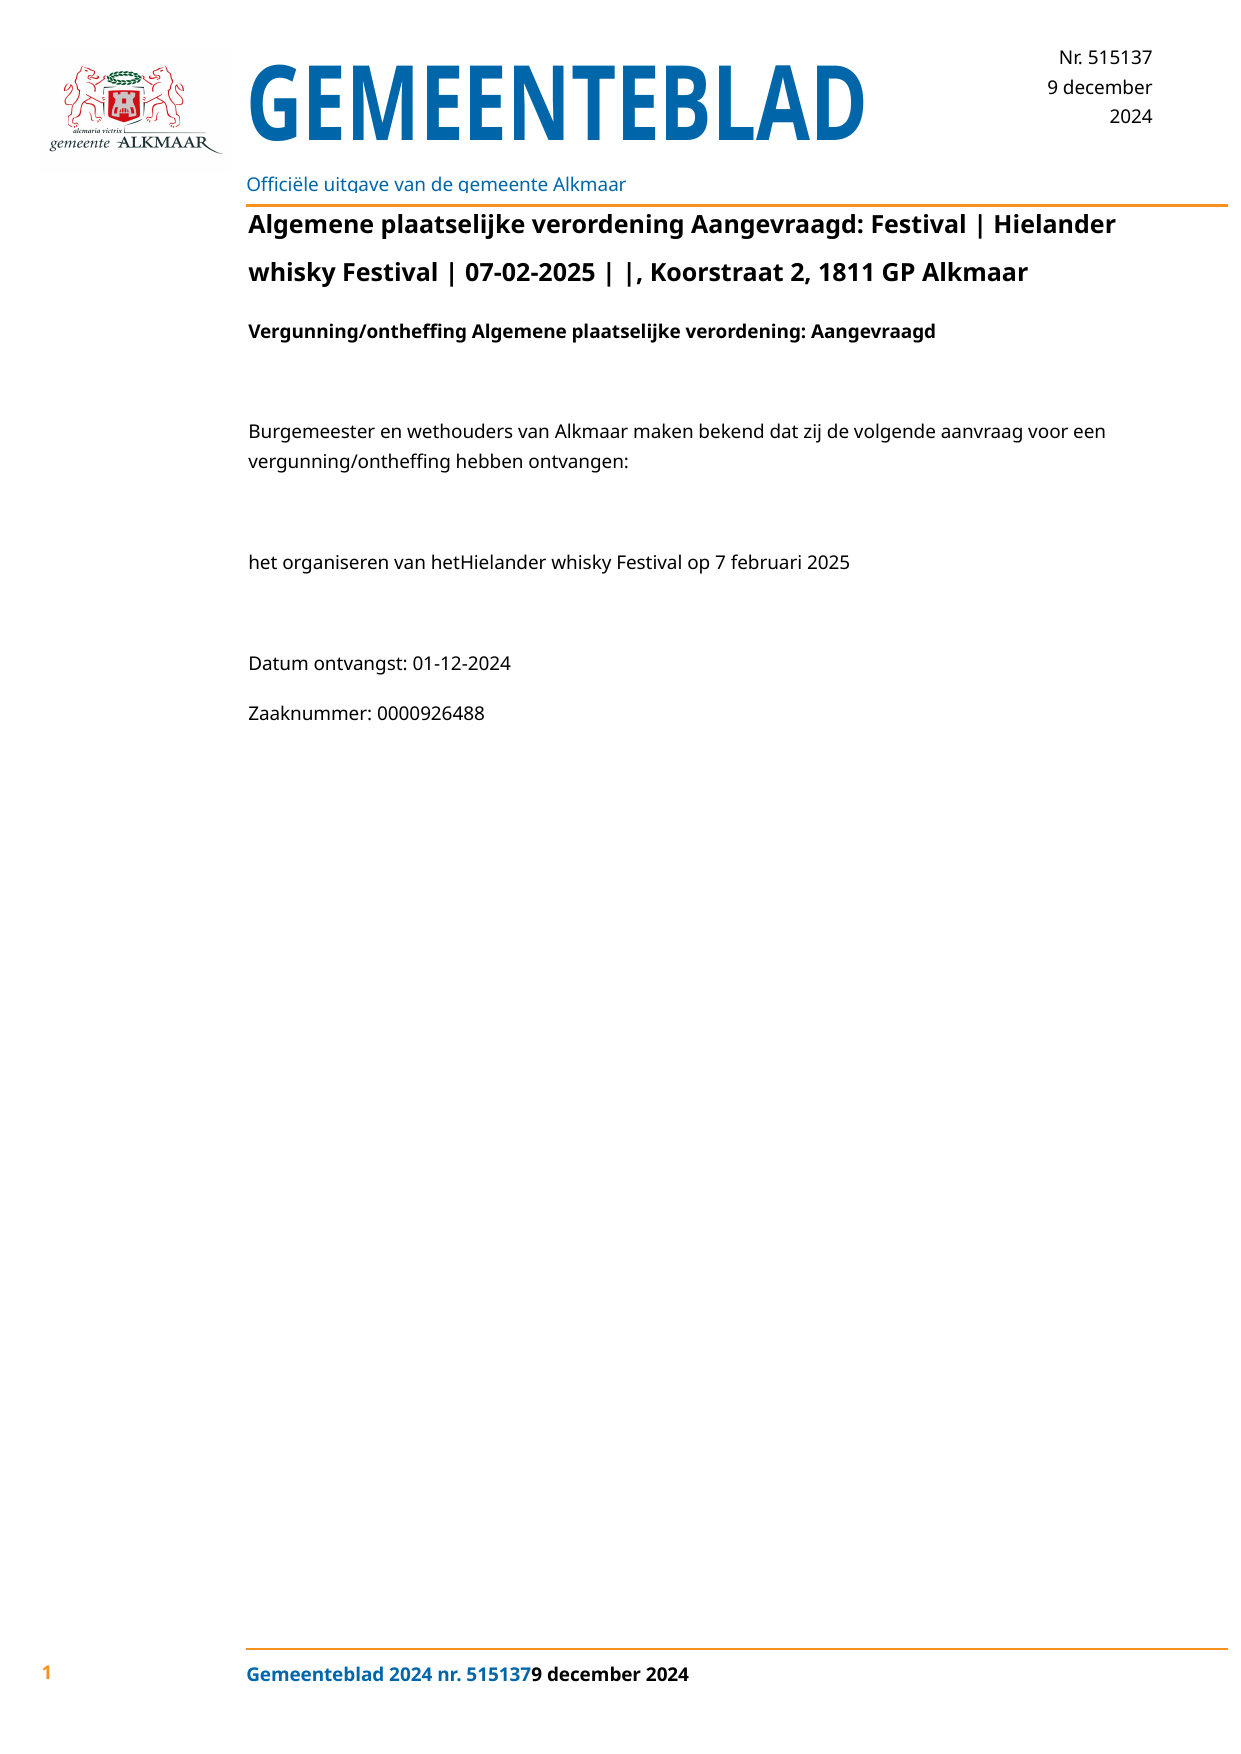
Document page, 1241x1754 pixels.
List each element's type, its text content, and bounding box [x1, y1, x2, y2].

text het organiseren van hetHielander whisky Festival op 7 februari 2025 [248, 549, 1152, 575]
text Zaaknummer: 0000926488 [248, 700, 1152, 726]
text Algemene plaatselijke verordening Aangevraagd: Festival | Hielander whisky Festival | 07-02-2025 | |, Koorstraat 2, 1811 GP Alkmaar [248, 207, 1152, 288]
picture [41, 47, 231, 172]
text Datum ontvangst: 01-12-2024 [248, 650, 1152, 676]
text Vergunning/ontheffing Algemene plaatselijke verordening: Aangevraagd [248, 318, 1152, 344]
text Burgemeester en wethouders van Alkmaar maken bekend dat zij de volgende aanvraag voor een vergunning/ontheffing hebben ontvangen: [248, 419, 1152, 474]
